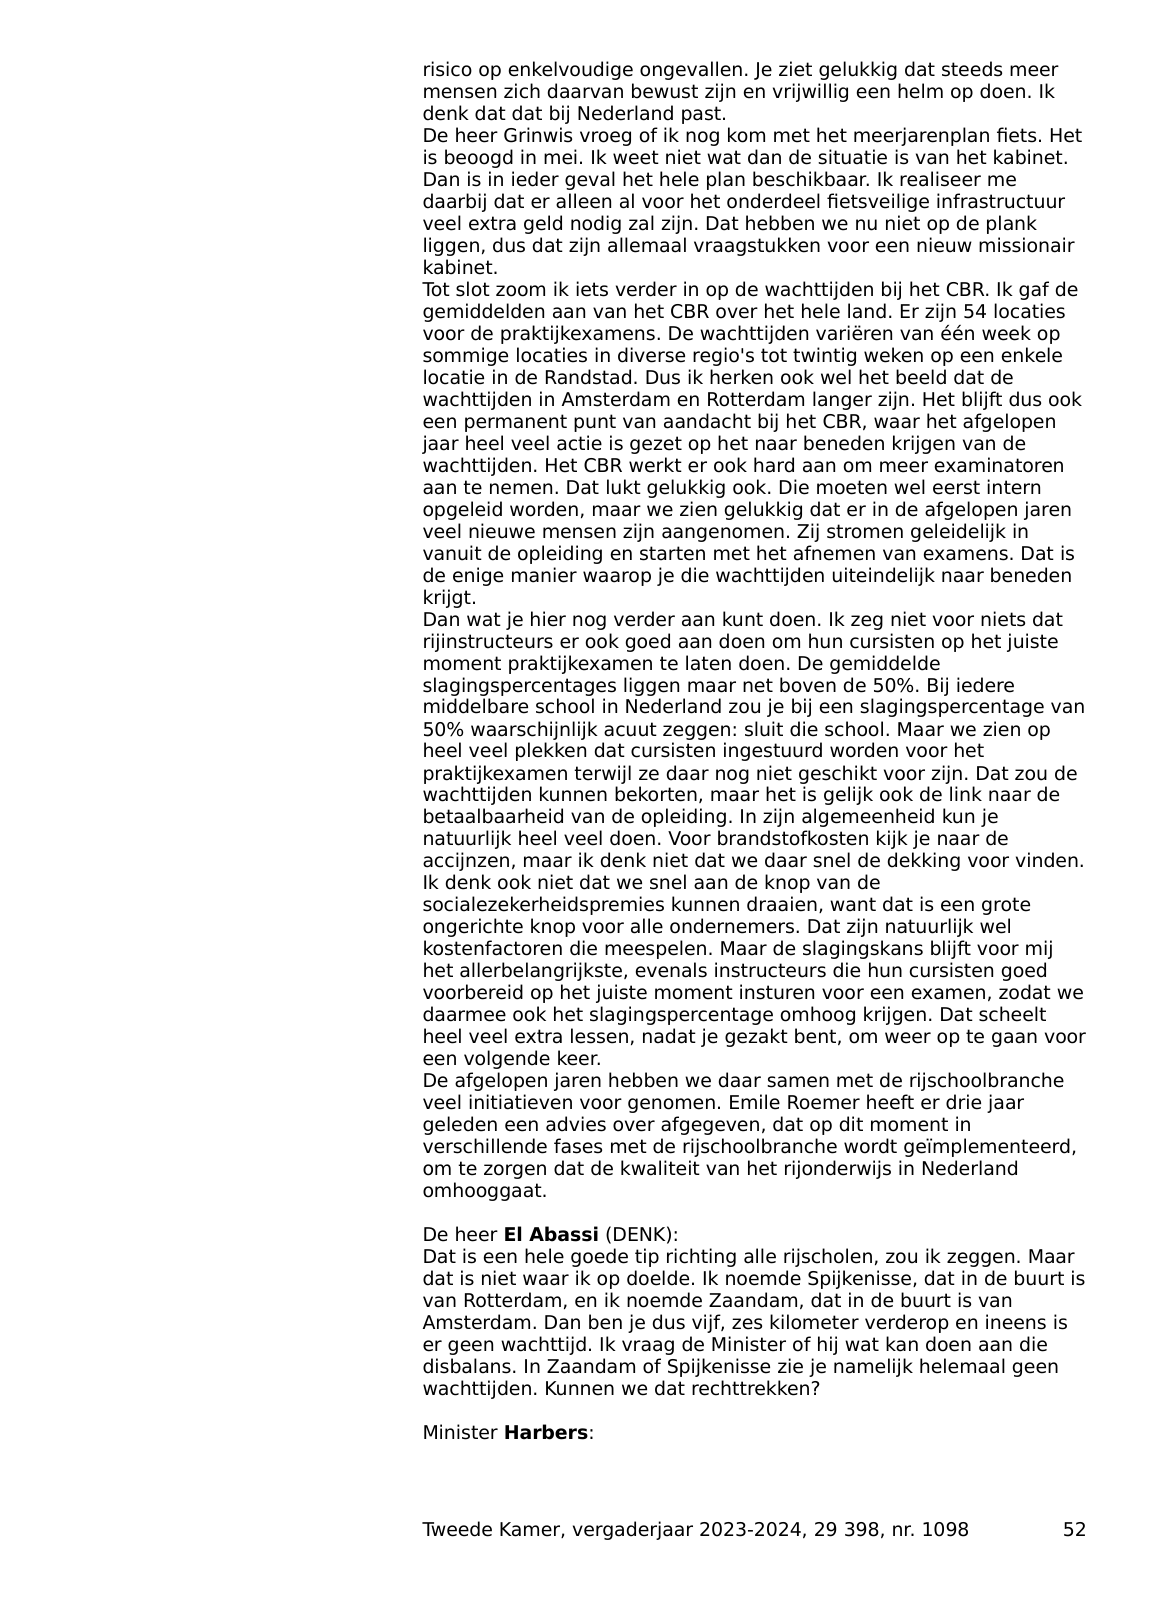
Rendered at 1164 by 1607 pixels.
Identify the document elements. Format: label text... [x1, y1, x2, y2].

text De afgelopen jaren hebben we daar samen met de rijschoolbranche veel initiatieven voor genomen. Emile Roemer heeft er drie jaar geleden een advies over afgegeven, dat op dit moment in verschillende fases met de rijschoolbranche wordt geïmplementeerd, om te zorgen dat de kwaliteit van het rijonderwijs in Nederland omhooggaat. [422, 1070, 1087, 1202]
text Tot slot zoom ik iets verder in op de wachttijden bij het CBR. Ik gaf de gemiddelden aan van het CBR over het hele land. Er zijn 54 locaties voor de praktijkexamens. De wachttijden variëren van één week op sommige locaties in diverse regio's tot twintig weken op een enkele locatie in de Randstad. Dus ik herken ook wel het beeld dat de wachttijden in Amsterdam en Rotterdam langer zijn. Het blijft dus ook een permanent punt van aandacht bij het CBR, waar het afgelopen jaar heel veel actie is gezet op het naar beneden krijgen van de wachttijden. Het CBR werkt er ook hard aan om meer examinatoren aan te nemen. Dat lukt gelukkig ook. Die moeten wel eerst intern opgeleid worden, maar we zien gelukkig dat er in de afgelopen jaren veel nieuwe mensen zijn aangenomen. Zij stromen geleidelijk in vanuit de opleiding en starten met het afnemen van examens. Dat is de enige manier waarop je die wachttijden uiteindelijk naar beneden krijgt. [422, 279, 1087, 608]
text De heer El Abassi (DENK): [422, 1224, 1087, 1246]
text Minister Harbers: [422, 1422, 1087, 1444]
text risico op enkelvoudige ongevallen. Je ziet gelukkig dat steeds meer mensen zich daarvan bewust zijn en vrijwillig een helm op doen. Ik denk dat dat bij Nederland past. [422, 59, 1087, 125]
text Dan wat je hier nog verder aan kunt doen. Ik zeg niet voor niets dat rijinstructeurs er ook goed aan doen om hun cursisten op het juiste moment praktijkexamen te laten doen. De gemiddelde slagingspercentages liggen maar net boven de 50%. Bij iedere middelbare school in Nederland zou je bij een slagingspercentage van 50% waarschijnlijk acuut zeggen: sluit die school. Maar we zien op heel veel plekken dat cursisten ingestuurd worden voor het praktijkexamen terwijl ze daar nog niet geschikt voor zijn. Dat zou de wachttijden kunnen bekorten, maar het is gelijk ook de link naar de betaalbaarheid van de opleiding. In zijn algemeenheid kun je natuurlijk heel veel doen. Voor brandstofkosten kijk je naar de accijnzen, maar ik denk niet dat we daar snel de dekking voor vinden. Ik denk ook niet dat we snel aan de knop van de socialezekerheidspremies kunnen draaien, want dat is een grote ongerichte knop voor alle ondernemers. Dat zijn natuurlijk wel kostenfactoren die meespelen. Maar de slagingskans blijft voor mij het allerbelangrijkste, evenals instructeurs die hun cursisten goed voorbereid op het juiste moment insturen voor een examen, zodat we daarmee ook het slagingspercentage omhoog krijgen. Dat scheelt heel veel extra lessen, nadat je gezakt bent, om weer op te gaan voor een volgende keer. [422, 608, 1087, 1070]
text De heer Grinwis vroeg of ik nog kom met het meerjarenplan fiets. Het is beoogd in mei. Ik weet niet wat dan de situatie is van het kabinet. Dan is in ieder geval het hele plan beschikbaar. Ik realiseer me daarbij dat er alleen al voor het onderdeel fietsveilige infrastructuur veel extra geld nodig zal zijn. Dat hebben we nu niet op de plank liggen, dus dat zijn allemaal vraagstukken voor een nieuw missionair kabinet. [422, 125, 1087, 279]
text Dat is een hele goede tip richting alle rijscholen, zou ik zeggen. Maar dat is niet waar ik op doelde. Ik noemde Spijkenisse, dat in de buurt is van Rotterdam, en ik noemde Zaandam, dat in de buurt is van Amsterdam. Dan ben je dus vijf, zes kilometer verderop en ineens is er geen wachttijd. Ik vraag de Minister of hij wat kan doen aan die disbalans. In Zaandam of Spijkenisse zie je namelijk helemaal geen wachttijden. Kunnen we dat rechttrekken? [422, 1246, 1087, 1400]
